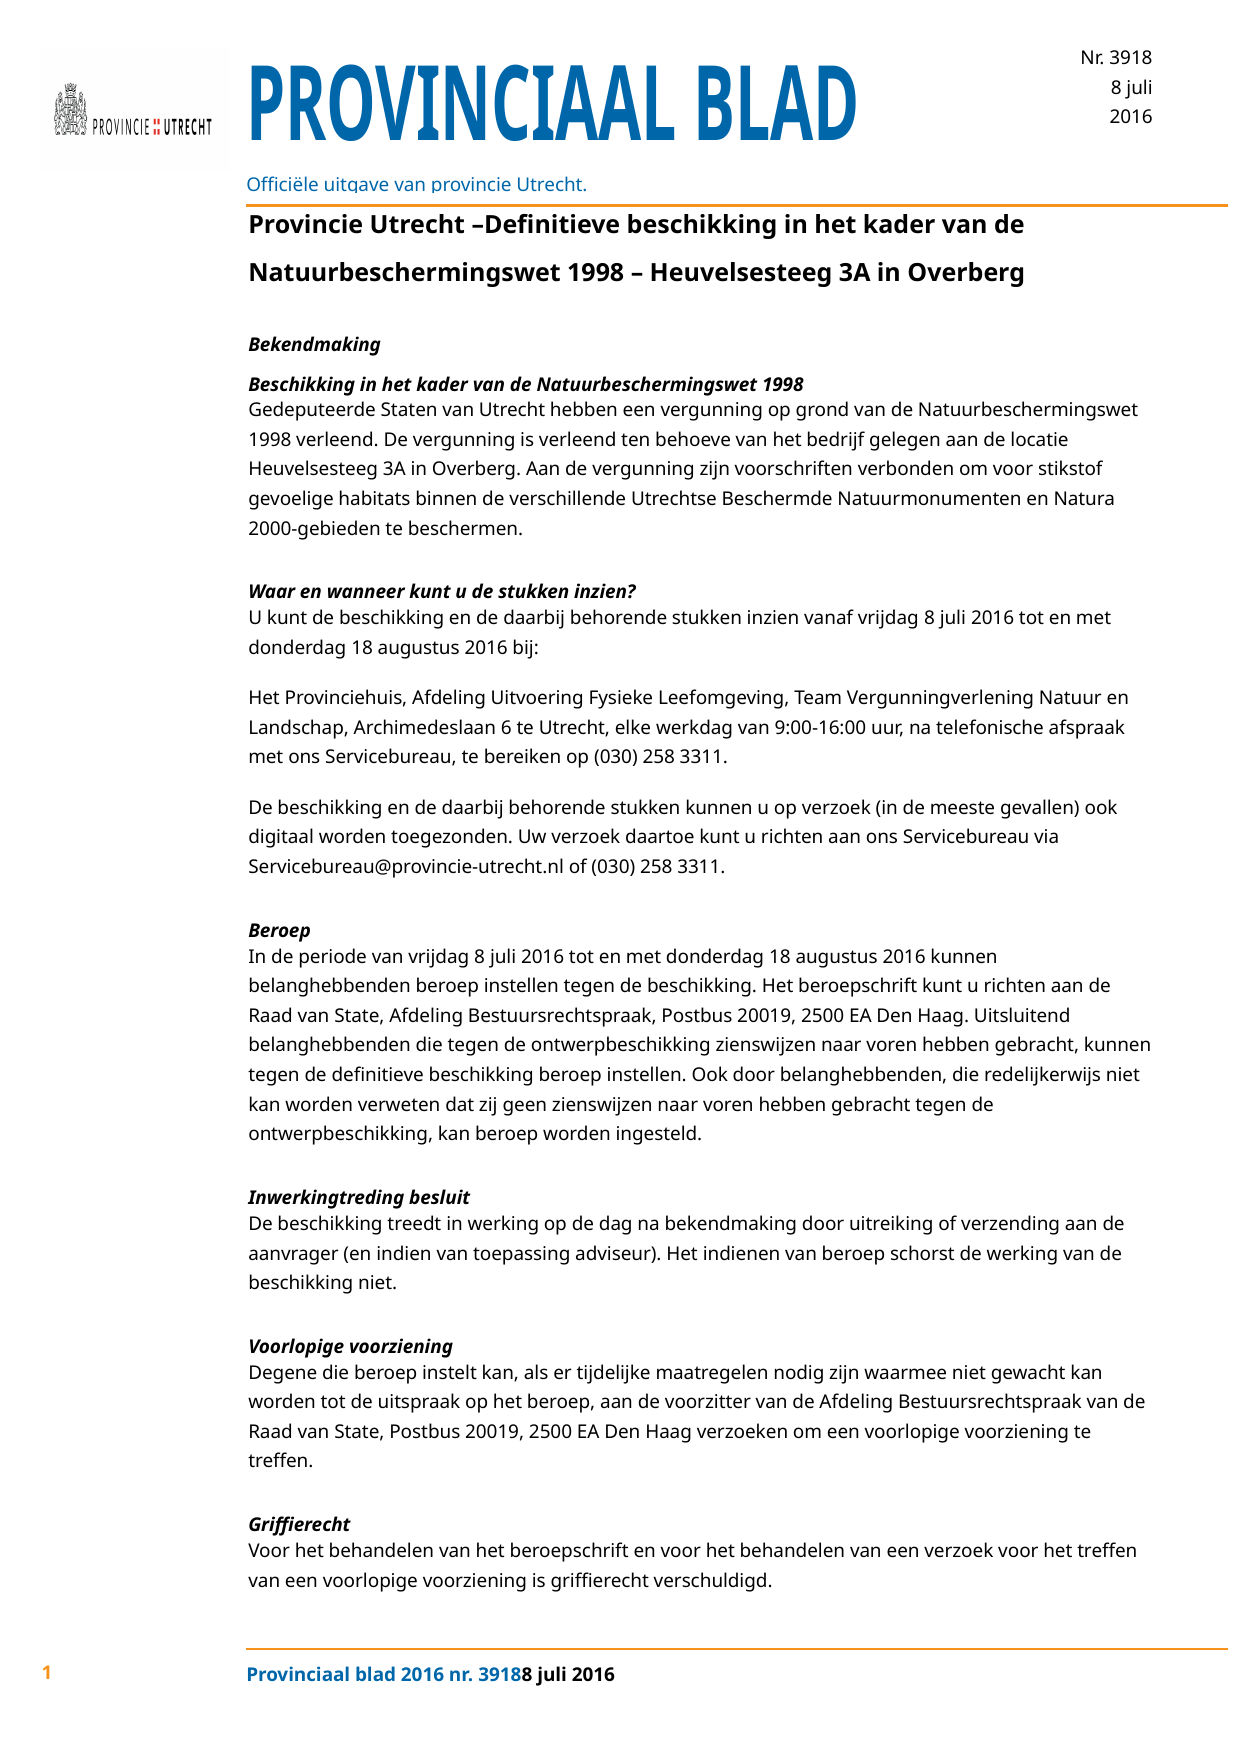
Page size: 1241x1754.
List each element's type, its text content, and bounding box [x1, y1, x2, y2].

text Waar en wanneer kunt u de stukken inzien? [248, 579, 1152, 604]
picture [41, 47, 231, 172]
text Beschikking in het kader van de Natuurbeschermingswet 1998 [248, 371, 1152, 396]
text Bekendmaking [248, 331, 1152, 357]
text Voor het behandelen van het beroepschrift en voor het behandelen van een verzoek voor het treffen van een voorlopige voorziening is griffierecht verschuldigd. [248, 1537, 1152, 1593]
text In de periode van vrijdag 8 juli 2016 tot en met donderdag 18 augustus 2016 kunnen belanghebbenden beroep instellen tegen de beschikking. Het beroepschrift kunt u richten aan de Raad van State, Afdeling Bestuursrechtspraak, Postbus 20019, 2500 EA Den Haag. Uitsluitend belanghebbenden die tegen de ontwerpbeschikking zienswijzen naar voren hebben gebracht, kunnen tegen de definitieve beschikking beroep instellen. Ook door belanghebbenden, die redelijkerwijs niet kan worden verweten dat zij geen zienswijzen naar voren hebben gebracht tegen de ontwerpbeschikking, kan beroep worden ingesteld. [248, 943, 1152, 1146]
text U kunt de beschikking en de daarbij behorende stukken inzien vanaf vrijdag 8 juli 2016 tot en met donderdag 18 augustus 2016 bij: [248, 604, 1152, 660]
text Gedeputeerde Staten van Utrecht hebben een vergunning op grond van de Natuurbeschermingswet 1998 verleend. De vergunning is verleend ten behoeve van het bedrijf gelegen aan de locatie Heuvelsesteeg 3A in Overberg. Aan de vergunning zijn voorschriften verbonden om voor stikstof gevoelige habitats binnen de verschillende Utrechtse Beschermde Natuurmonumenten en Natura 2000-gebieden te beschermen. [248, 396, 1152, 541]
text Beroep [248, 917, 1152, 943]
text De beschikking en de daarbij behorende stukken kunnen u op verzoek (in de meeste gevallen) ook digitaal worden toegezonden. Uw verzoek daartoe kunt u richten aan ons Servicebureau via Servicebureau@provincie-utrecht.nl of (030) 258 3311. [248, 794, 1152, 879]
text Provincie Utrecht –Definitieve beschikking in het kader van de Natuurbeschermingswet 1998 – Heuvelsesteeg 3A in Overberg [248, 207, 1152, 288]
text Degene die beroep instelt kan, als er tijdelijke maatregelen nodig zijn waarmee niet gewacht kan worden tot de uitspraak op het beroep, aan de voorzitter van de Afdeling Bestuursrechtspraak van de Raad van State, Postbus 20019, 2500 EA Den Haag verzoeken om een voorlopige voorziening te treffen. [248, 1359, 1152, 1473]
text Inwerkingtreding besluit [248, 1184, 1152, 1210]
text Griffierecht [248, 1512, 1152, 1537]
text Voorlopige voorziening [248, 1333, 1152, 1359]
text De beschikking treedt in werking op de dag na bekendmaking door uitreiking of verzending aan de aanvrager (en indien van toepassing adviseur). Het indienen van beroep schorst de werking van de beschikking niet. [248, 1210, 1152, 1295]
text Het Provinciehuis, Afdeling Uitvoering Fysieke Leefomgeving, Team Vergunningverlening Natuur en Landschap, Archimedeslaan 6 te Utrecht, elke werkdag van 9:00-16:00 uur, na telefonische afspraak met ons Servicebureau, te bereiken op (030) 258 3311. [248, 684, 1152, 769]
